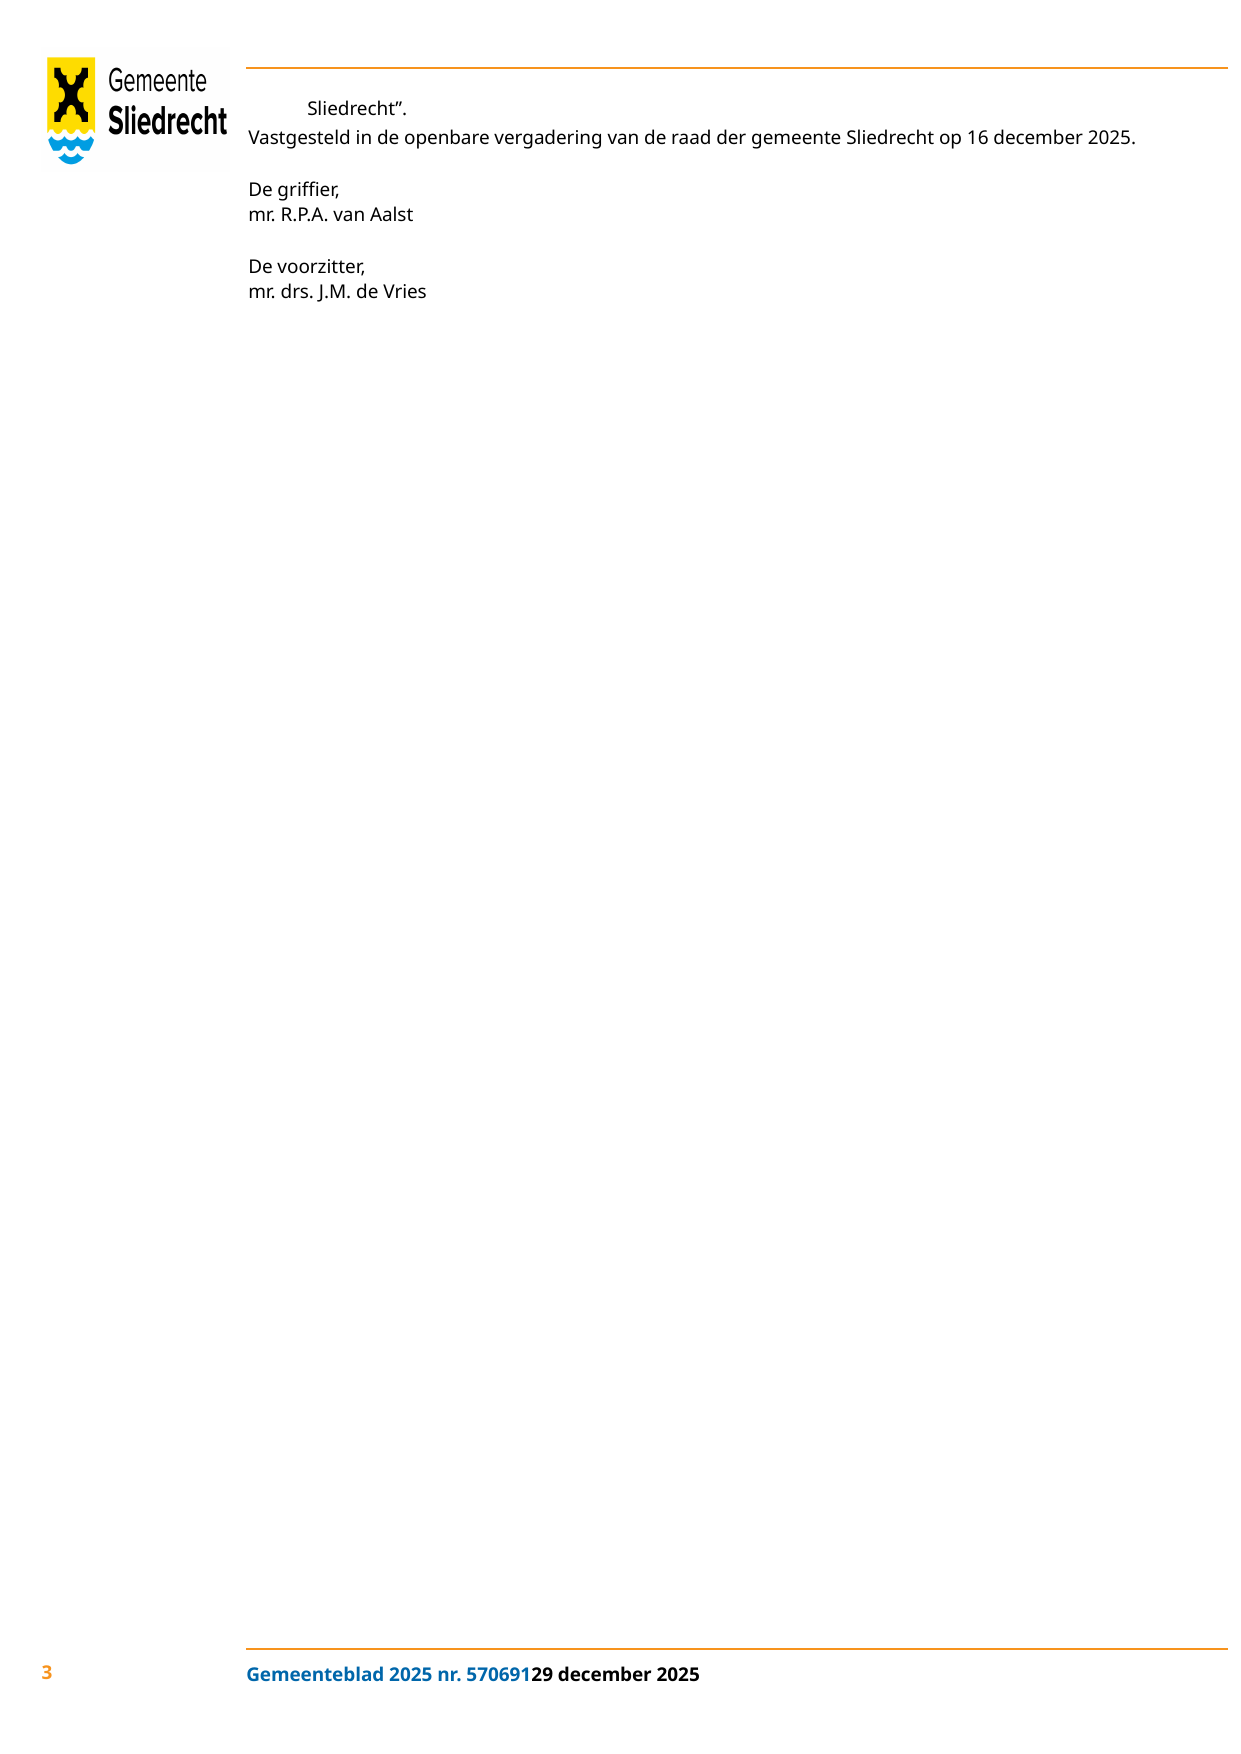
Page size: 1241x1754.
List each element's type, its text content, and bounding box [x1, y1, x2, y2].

picture [41, 47, 231, 172]
list Sliedrecht”. [248, 95, 1152, 121]
text Vastgesteld in de openbare vergadering van de raad der gemeente Sliedrecht op 16 december 2025. [248, 124, 1152, 150]
text mr. R.P.A. van Aalst [248, 202, 1152, 227]
text De voorzitter, [248, 253, 1152, 279]
text De griffier, [248, 176, 1152, 202]
text mr. drs. J.M. de Vries [248, 279, 1152, 304]
